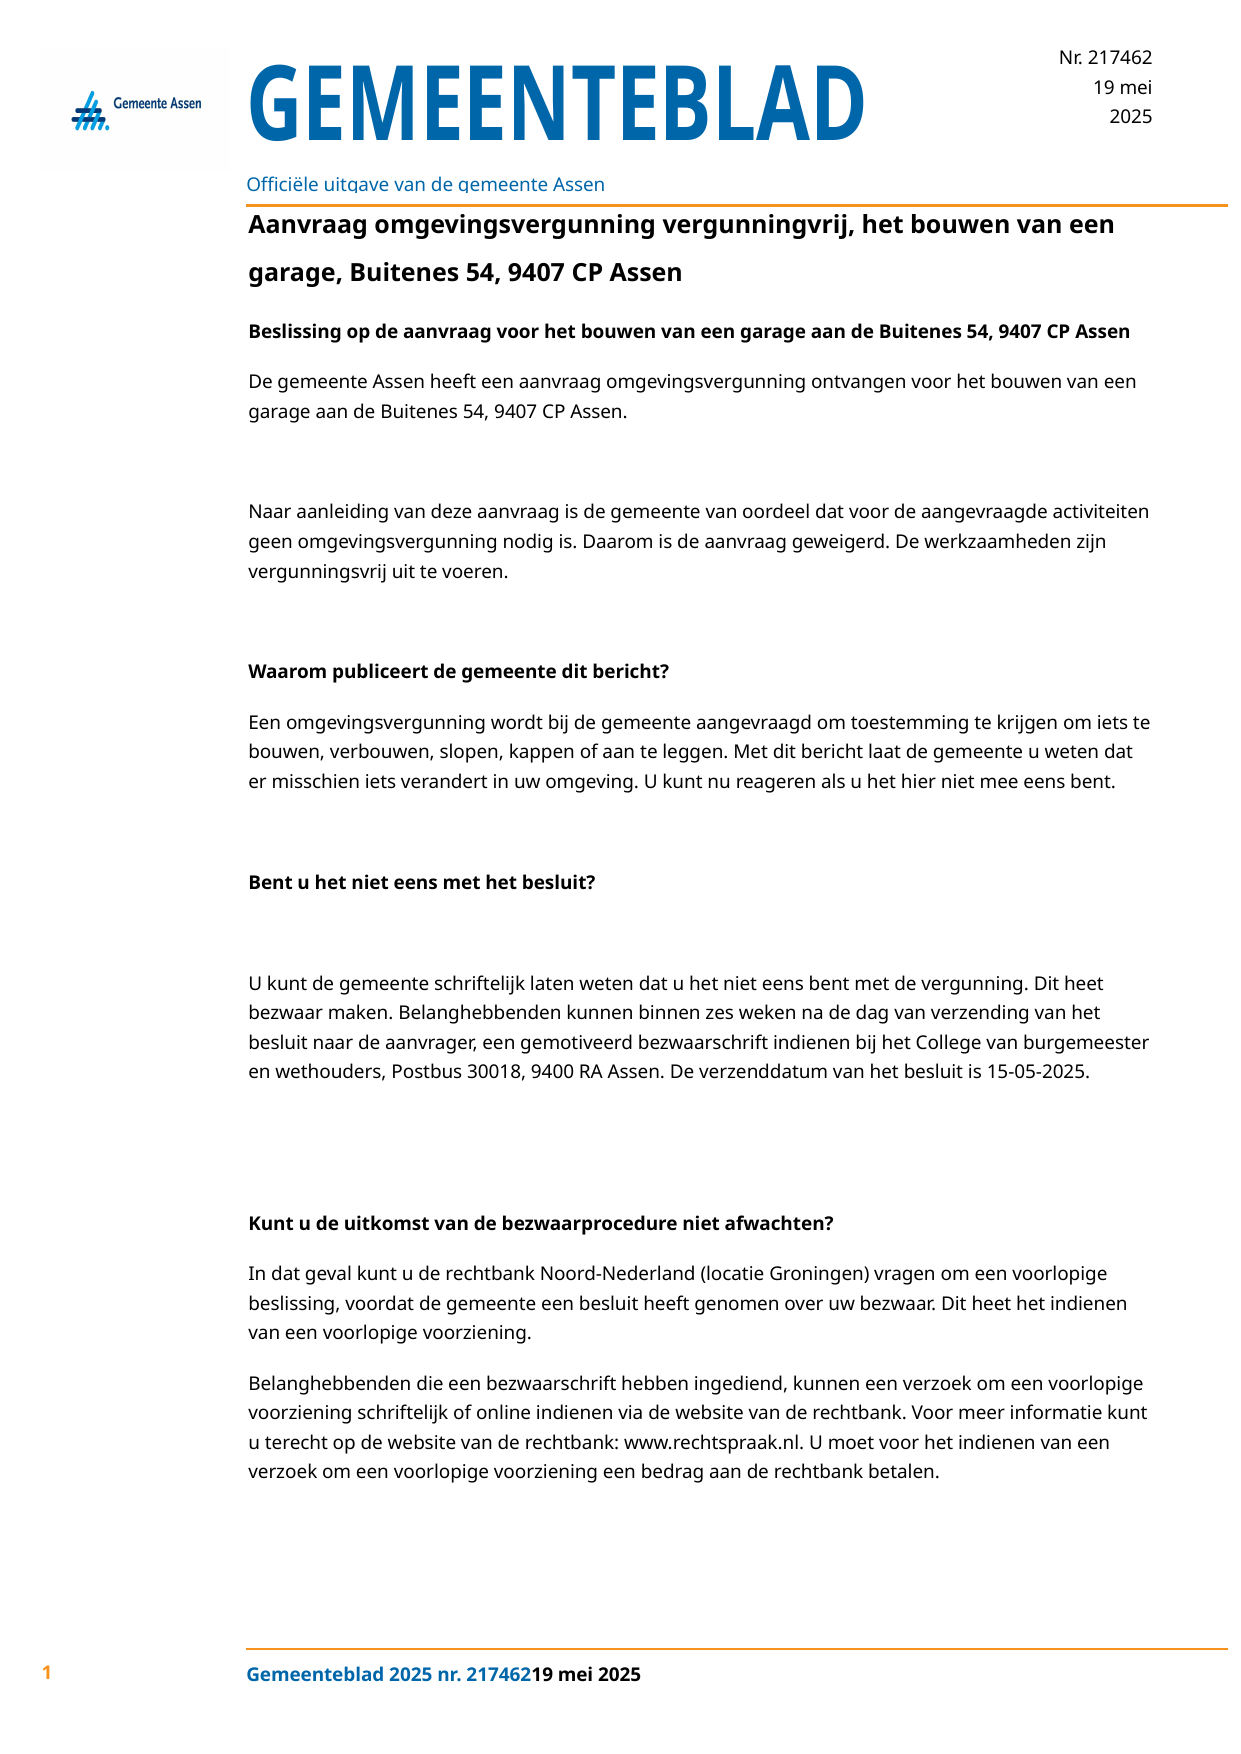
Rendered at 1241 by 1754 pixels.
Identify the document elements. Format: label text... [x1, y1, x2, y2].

picture [41, 47, 231, 172]
text Beslissing op de aanvraag voor het bouwen van een garage aan de Buitenes 54, 9407 CP Assen [248, 318, 1152, 344]
text Waarom publiceert de gemeente dit bericht? [248, 659, 1152, 684]
text De gemeente Assen heeft een aanvraag omgevingsvergunning ontvangen voor het bouwen van een garage aan de Buitenes 54, 9407 CP Assen. [248, 368, 1152, 424]
text Naar aanleiding van deze aanvraag is de gemeente van oordeel dat voor de aangevraagde activiteiten geen omgevingsvergunning nodig is. Daarom is de aanvraag geweigerd. De werkzaamheden zijn vergunningsvrij uit te voeren. [248, 499, 1152, 584]
text U kunt de gemeente schriftelijk laten weten dat u het niet eens bent met de vergunning. Dit heet bezwaar maken. Belanghebbenden kunnen binnen zes weken na de dag van verzending van het besluit naar de aanvrager, een gemotiveerd bezwaarschrift indienen bij het College van burgemeester en wethouders, Postbus 30018, 9400 RA Assen. De verzenddatum van het besluit is 15-05-2025. [248, 970, 1152, 1084]
text Kunt u de uitkomst van de bezwaarprocedure niet afwachten? [248, 1210, 1152, 1236]
text Aanvraag omgevingsvergunning vergunningvrij, het bouwen van een garage, Buitenes 54, 9407 CP Assen [248, 207, 1152, 288]
text Bent u het niet eens met het besluit? [248, 869, 1152, 895]
text Belanghebbenden die een bezwaarschrift hebben ingediend, kunnen een verzoek om een voorlopige voorziening schriftelijk of online indienen via de website van de rechtbank. Voor meer informatie kunt u terecht op de website van de rechtbank: www.rechtspraak.nl. U moet voor het indienen van een verzoek om een voorlopige voorziening een bedrag aan de rechtbank betalen. [248, 1370, 1152, 1484]
text In dat geval kunt u de rechtbank Noord-Nederland (locatie Groningen) vragen om een voorlopige beslissing, voordat de gemeente een besluit heeft genomen over uw bezwaar. Dit heet het indienen van een voorlopige voorziening. [248, 1260, 1152, 1345]
text Een omgevingsvergunning wordt bij de gemeente aangevraagd om toestemming te krijgen om iets te bouwen, verbouwen, slopen, kappen of aan te leggen. Met dit bericht laat de gemeente u weten dat er misschien iets verandert in uw omgeving. U kunt nu reageren als u het hier niet mee eens bent. [248, 709, 1152, 794]
